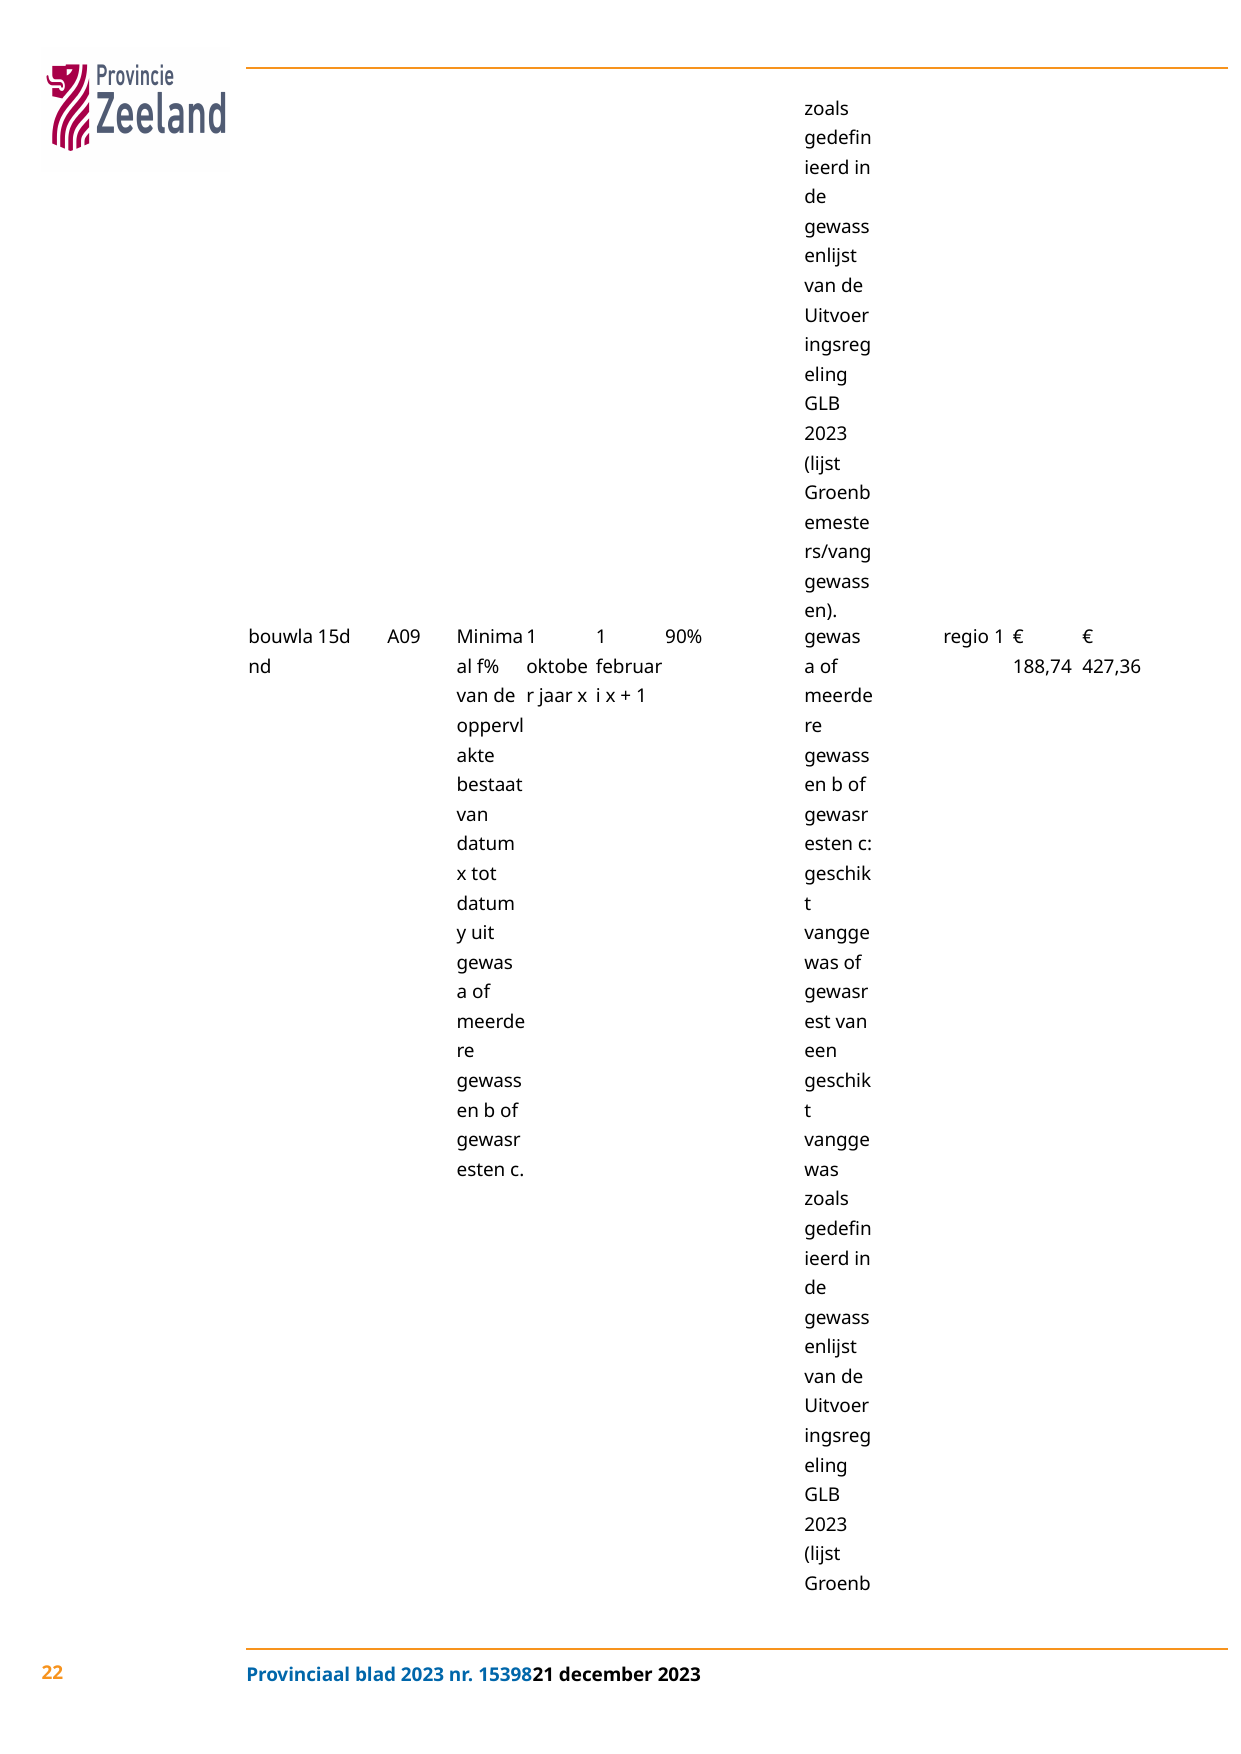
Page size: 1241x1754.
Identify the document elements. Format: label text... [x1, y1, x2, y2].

picture [41, 47, 231, 172]
table_cell [874, 95, 943, 623]
table_cell [456, 95, 526, 623]
table_cell gewas a of meerdere gewassen b of gewasresten c: geschikt vanggewas of gewasrest van een geschikt vanggewas zoals gedefinieerd in de gewassenlijst van de Uitvoeringsregeling GLB 2023 (lijst Groenb [804, 624, 873, 1596]
table_cell 1 februari x + 1 [596, 624, 665, 1596]
table_cell 90% [665, 624, 734, 1596]
table_cell [596, 95, 665, 623]
table_cell 15d [318, 624, 387, 1596]
table_cell Minimaal f% van de oppervlakte bestaat van datum x tot datum y uit gewas a of meerdere gewassen b of gewasresten c. [456, 624, 526, 1596]
table_cell [248, 95, 317, 623]
table_cell [735, 95, 804, 623]
table_cell [943, 95, 1013, 623]
table_cell [874, 624, 943, 1596]
table_cell 1 oktober jaar x [526, 624, 596, 1596]
table_cell [318, 95, 387, 623]
table_cell regio 1 [943, 624, 1013, 1596]
table_cell [735, 624, 804, 1596]
table_cell zoals gedefinieerd in de gewassenlijst van de Uitvoeringsregeling GLB 2023 (lijst Groenbemesters/vanggewassen). [804, 95, 873, 623]
table_cell [1013, 95, 1082, 623]
table_cell [665, 95, 734, 623]
table_cell [526, 95, 596, 623]
table_cell bouwland [248, 624, 317, 1596]
table_cell [387, 95, 456, 623]
table_cell A09 [387, 624, 456, 1596]
table_cell € 188,74 [1013, 624, 1082, 1596]
table_cell € 427,36 [1082, 624, 1152, 1596]
table_cell [1082, 95, 1152, 623]
